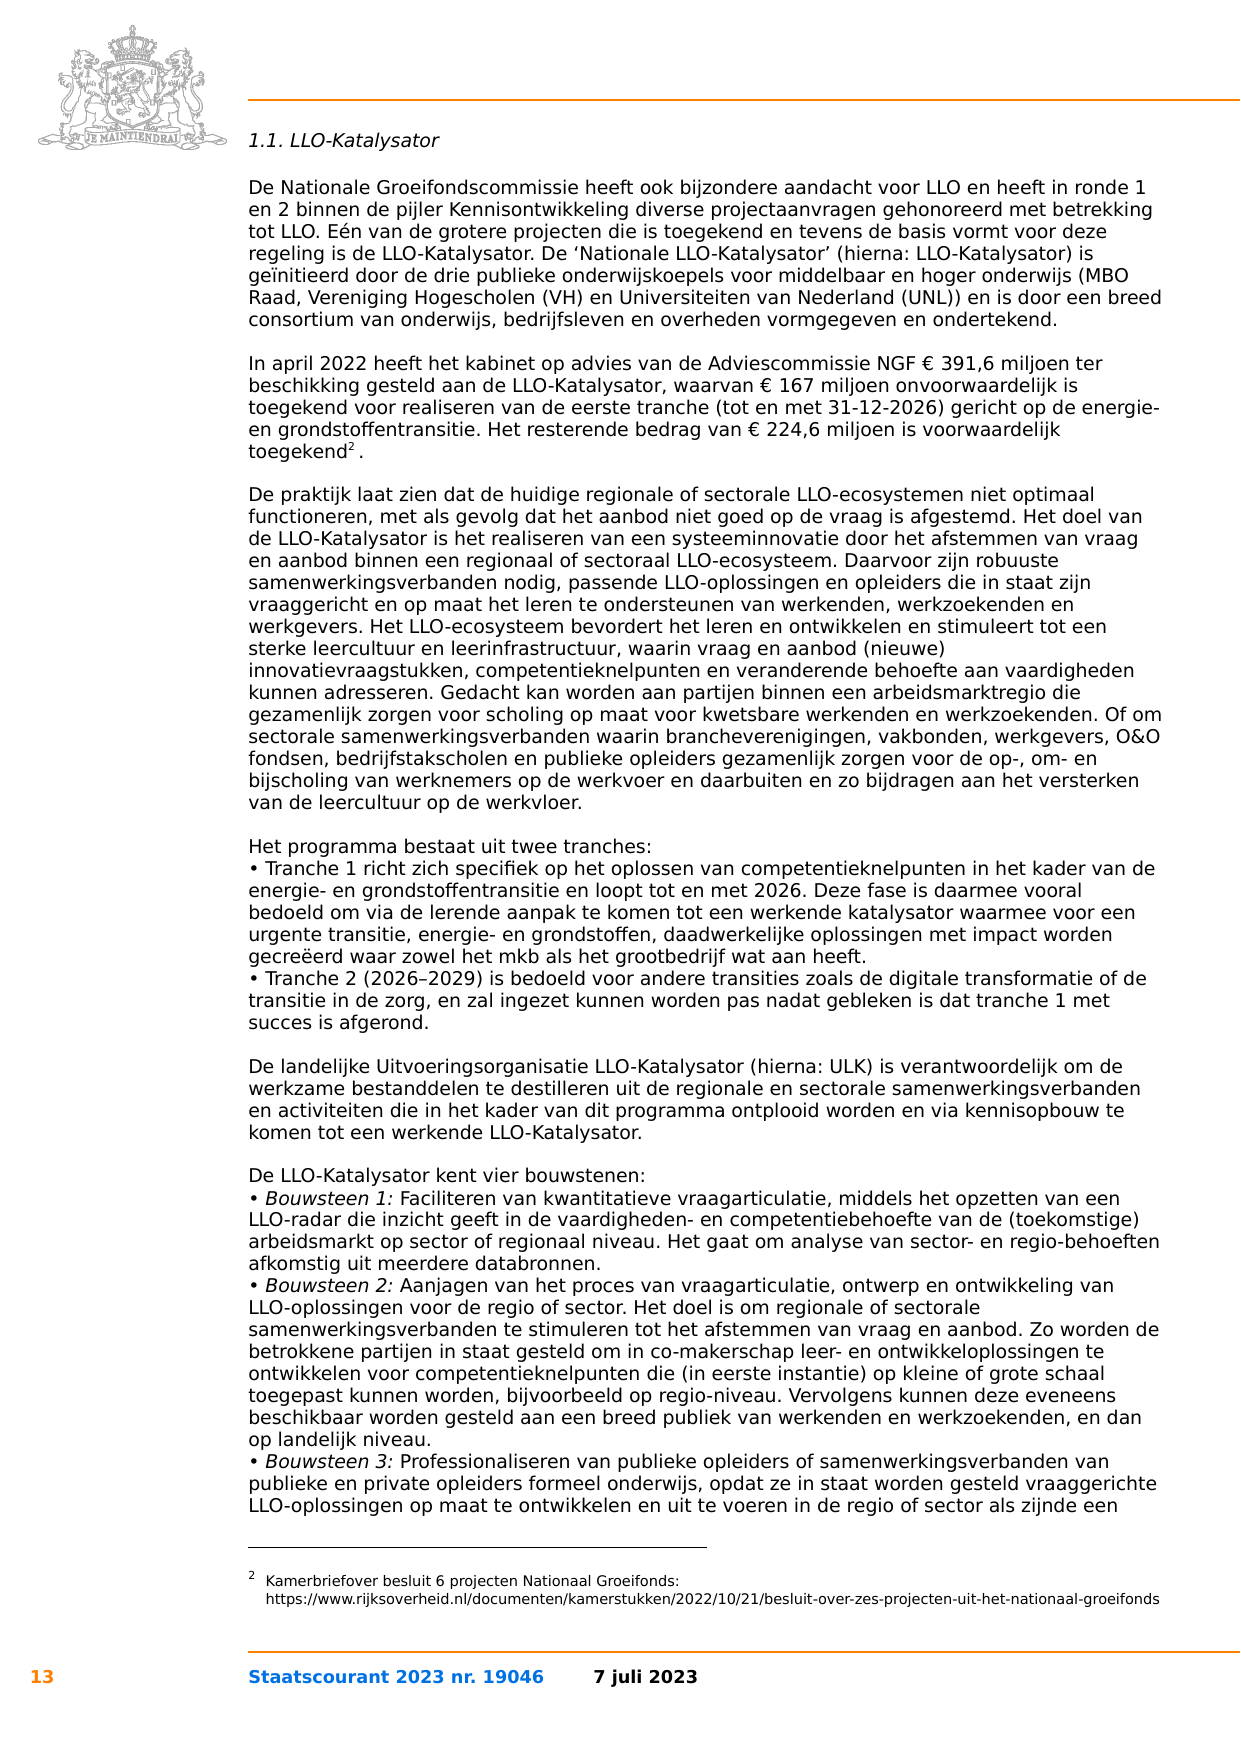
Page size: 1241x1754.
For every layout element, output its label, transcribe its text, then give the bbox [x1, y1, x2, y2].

picture [38, 25, 227, 150]
text In april 2022 heeft het kabinet op advies van de Adviescommissie NGF € 391,6 miljoen ter beschikking gesteld aan de LLO-Katalysator, waarvan € 167 miljoen onvoorwaardelijk is toegekend voor realiseren van de eerste tranche (tot en met 31-12-2026) gericht op de energie- en grondstoffentransitie. Het resterende bedrag van € 224,6 miljoen is voorwaardelijk toegekend. [248, 353, 1163, 462]
text De landelijke Uitvoeringsorganisatie LLO-Katalysator (hierna: ULK) is verantwoordelijk om de werkzame bestanddelen te destilleren uit de regionale en sectorale samenwerkingsverbanden en activiteiten die in het kader van dit programma ontplooid worden en via kennisopbouw te komen tot een werkende LLO-Katalysator. [248, 1056, 1163, 1143]
text De praktijk laat zien dat de huidige regionale of sectorale LLO-ecosystemen niet optimaal functioneren, met als gevolg dat het aanbod niet goed op de vraag is afgestemd. Het doel van de LLO-Katalysator is het realiseren van een systeeminnovatie door het afstemmen van vraag en aanbod binnen een regionaal of sectoraal LLO-ecosysteem. Daarvoor zijn robuuste samenwerkingsverbanden nodig, passende LLO-oplossingen en opleiders die in staat zijn vraaggericht en op maat het leren te ondersteunen van werkenden, werkzoekenden en werkgevers. Het LLO-ecosysteem bevordert het leren en ontwikkelen en stimuleert tot een sterke leercultuur en leerinfrastructuur, waarin vraag en aanbod (nieuwe) innovatievraagstukken, competentieknelpunten en veranderende behoefte aan vaardigheden kunnen adresseren. Gedacht kan worden aan partijen binnen een arbeidsmarktregio die gezamenlijk zorgen voor scholing op maat voor kwetsbare werkenden en werkzoekenden. Of om sectorale samenwerkingsverbanden waarin brancheverenigingen, vakbonden, werkgevers, O&O fondsen, bedrijfstakscholen en publieke opleiders gezamenlijk zorgen voor de op-, om- en bijscholing van werknemers op de werkvoer en daarbuiten en zo bijdragen aan het versterken van de leercultuur op de werkvloer. [248, 484, 1163, 814]
text • Tranche 1 richt zich specifiek op het oplossen van competentieknelpunten in het kader van de energie- en grondstoffentransitie en loopt tot en met 2026. Deze fase is daarmee vooral bedoeld om via de lerende aanpak te komen tot een werkende katalysator waarmee voor een urgente transitie, energie- en grondstoffen, daadwerkelijke oplossingen met impact worden gecreëerd waar zowel het mkb als het grootbedrijf wat aan heeft. [248, 858, 1163, 968]
text Het programma bestaat uit twee tranches: [248, 836, 1163, 858]
text • Bouwsteen 2: Aanjagen van het proces van vraagarticulatie, ontwerp en ontwikkeling van LLO-oplossingen voor de regio of sector. Het doel is om regionale of sectorale samenwerkingsverbanden te stimuleren tot het afstemmen van vraag en aanbod. Zo worden de betrokkene partijen in staat gesteld om in co-makerschap leer- en ontwikkeloplossingen te ontwikkelen voor competentieknelpunten die (in eerste instantie) op kleine of grote schaal toegepast kunnen worden, bijvoorbeeld op regio-niveau. Vervolgens kunnen deze eveneens beschikbaar worden gesteld aan een breed publiek van werkenden en werkzoekenden, en dan op landelijk niveau. [248, 1275, 1163, 1451]
text Kamerbriefover besluit 6 projecten Nationaal Groeifonds: https://www.rijksoverheid.nl/documenten/kamerstukken/2022/10/21/besluit-over-zes-projecten-uit-het-nationaal-groeifonds [248, 1569, 1163, 1608]
text • Tranche 2 (2026–2029) is bedoeld voor andere transities zoals de digitale transformatie of de transitie in de zorg, en zal ingezet kunnen worden pas nadat gebleken is dat tranche 1 met succes is afgerond. [248, 968, 1163, 1034]
text • Bouwsteen 1: Faciliteren van kwantitatieve vraagarticulatie, middels het opzetten van een LLO-radar die inzicht geeft in de vaardigheden- en competentiebehoefte van de (toekomstige) arbeidsmarkt op sector of regionaal niveau. Het gaat om analyse van sector- en regio-behoeften afkomstig uit meerdere databronnen. [248, 1187, 1163, 1275]
subtitle 1.1. LLO-Katalysator [248, 130, 1163, 152]
text De LLO-Katalysator kent vier bouwstenen: [248, 1165, 1163, 1187]
text De Nationale Groeifondscommissie heeft ook bijzondere aandacht voor LLO en heeft in ronde 1 en 2 binnen de pijler Kennisontwikkeling diverse projectaanvragen gehonoreerd met betrekking tot LLO. Eén van de grotere projecten die is toegekend en tevens de basis vormt voor deze regeling is de LLO-Katalysator. De ‘Nationale LLO-Katalysator’ (hierna: LLO-Katalysator) is geïnitieerd door de drie publieke onderwijskoepels voor middelbaar en hoger onderwijs (MBO Raad, Vereniging Hogescholen (VH) en Universiteiten van Nederland (UNL)) en is door een breed consortium van onderwijs, bedrijfsleven en overheden vormgegeven en ondertekend. [248, 177, 1163, 331]
text • Bouwsteen 3: Professionaliseren van publieke opleiders of samenwerkingsverbanden van publieke en private opleiders formeel onderwijs, opdat ze in staat worden gesteld vraaggerichte LLO-oplossingen op maat te ontwikkelen en uit te voeren in de regio of sector als zijnde een [248, 1451, 1163, 1517]
